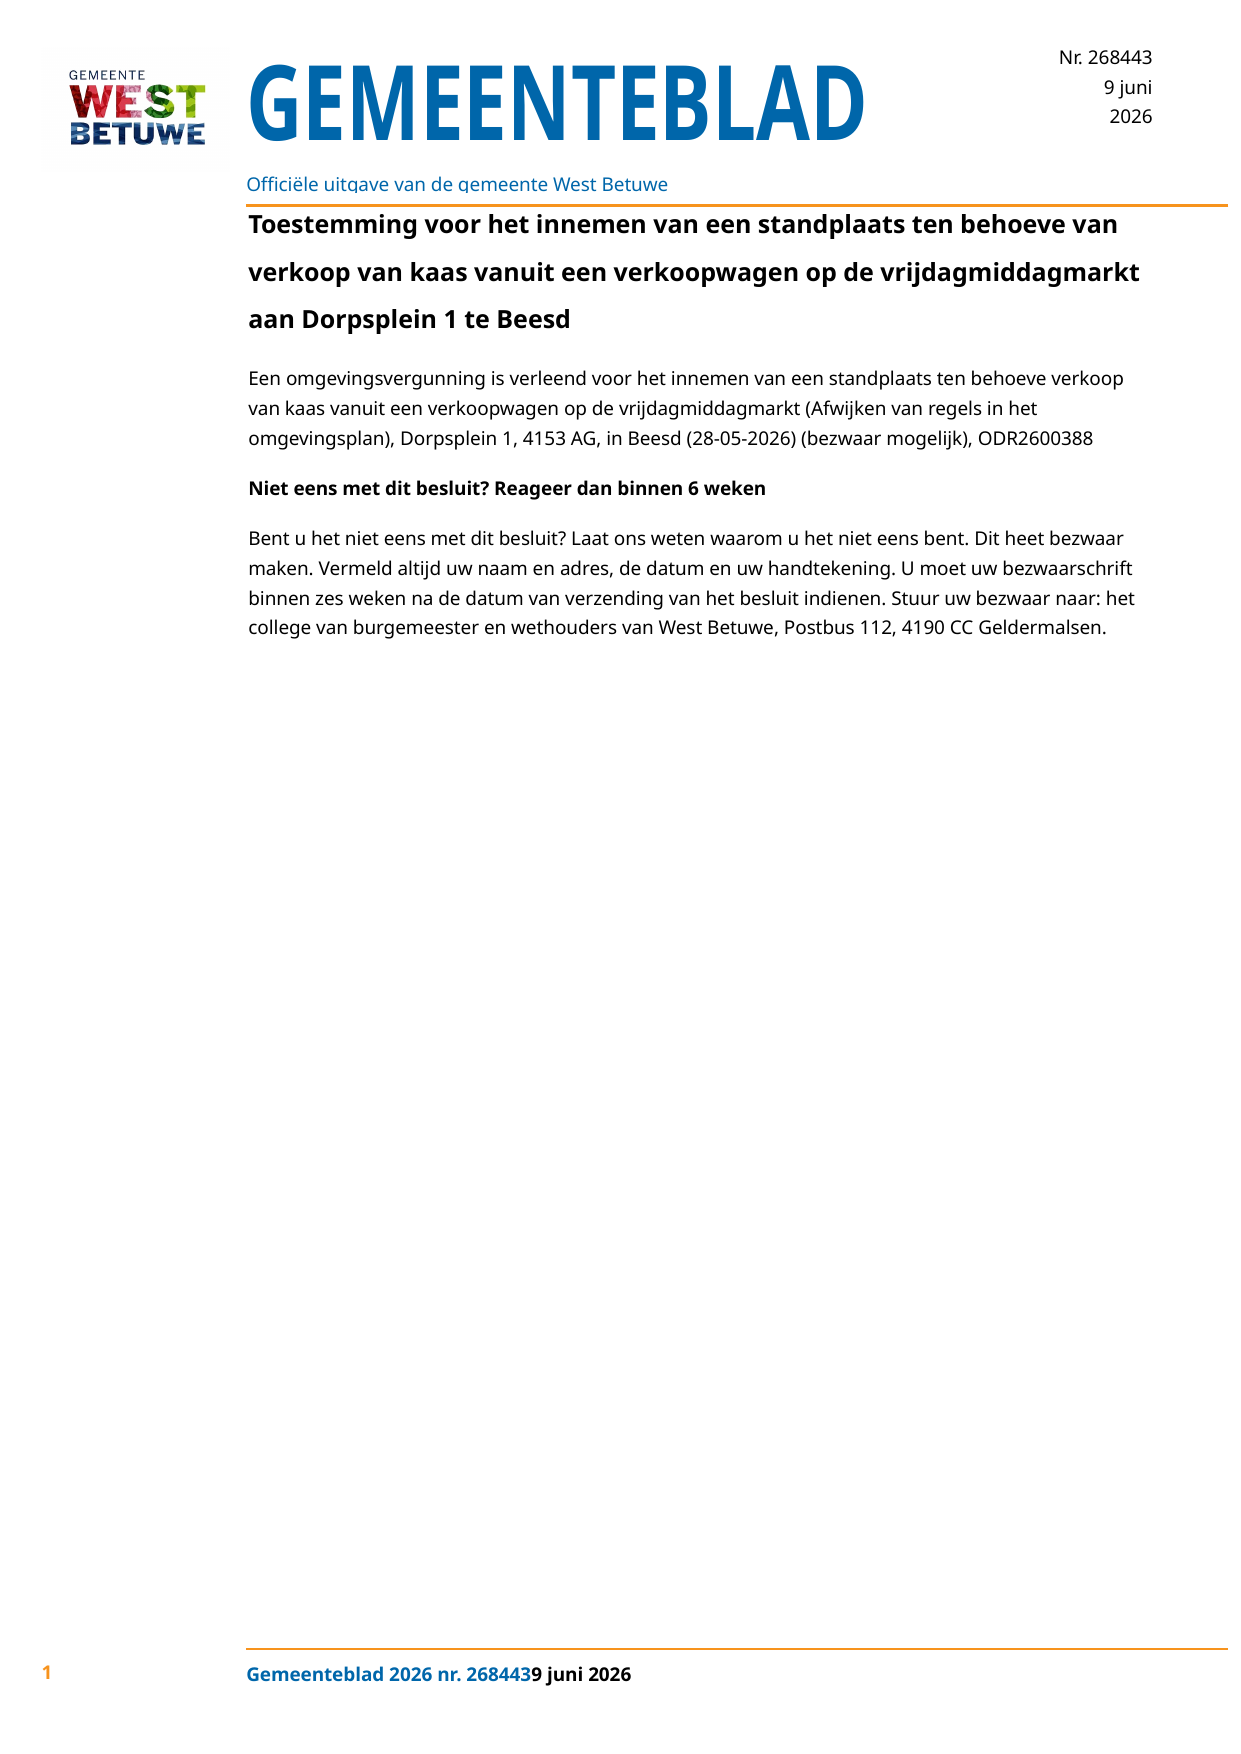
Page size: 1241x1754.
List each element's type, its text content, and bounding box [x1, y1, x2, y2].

text Toestemming voor het innemen van een standplaats ten behoeve van verkoop van kaas vanuit een verkoopwagen op de vrijdagmiddagmarkt aan Dorpsplein 1 te Beesd [248, 207, 1152, 336]
text Niet eens met dit besluit? Reageer dan binnen 6 weken [248, 475, 1152, 501]
text Een omgevingsvergunning is verleend voor het innemen van een standplaats ten behoeve verkoop van kaas vanuit een verkoopwagen op de vrijdagmiddagmarkt (Afwijken van regels in het omgevingsplan), Dorpsplein 1, 4153 AG, in Beesd (28-05-2026) (bezwaar mogelijk), ODR2600388 [248, 366, 1152, 450]
picture [41, 47, 231, 172]
text Bent u het niet eens met dit besluit? Laat ons weten waarom u het niet eens bent. Dit heet bezwaar maken. Vermeld altijd uw naam en adres, de datum en uw handtekening. U moet uw bezwaarschrift binnen zes weken na de datum van verzending van het besluit indienen. Stuur uw bezwaar naar: het college van burgemeester en wethouders van West Betuwe, Postbus 112, 4190 CC Geldermalsen. [248, 526, 1152, 640]
